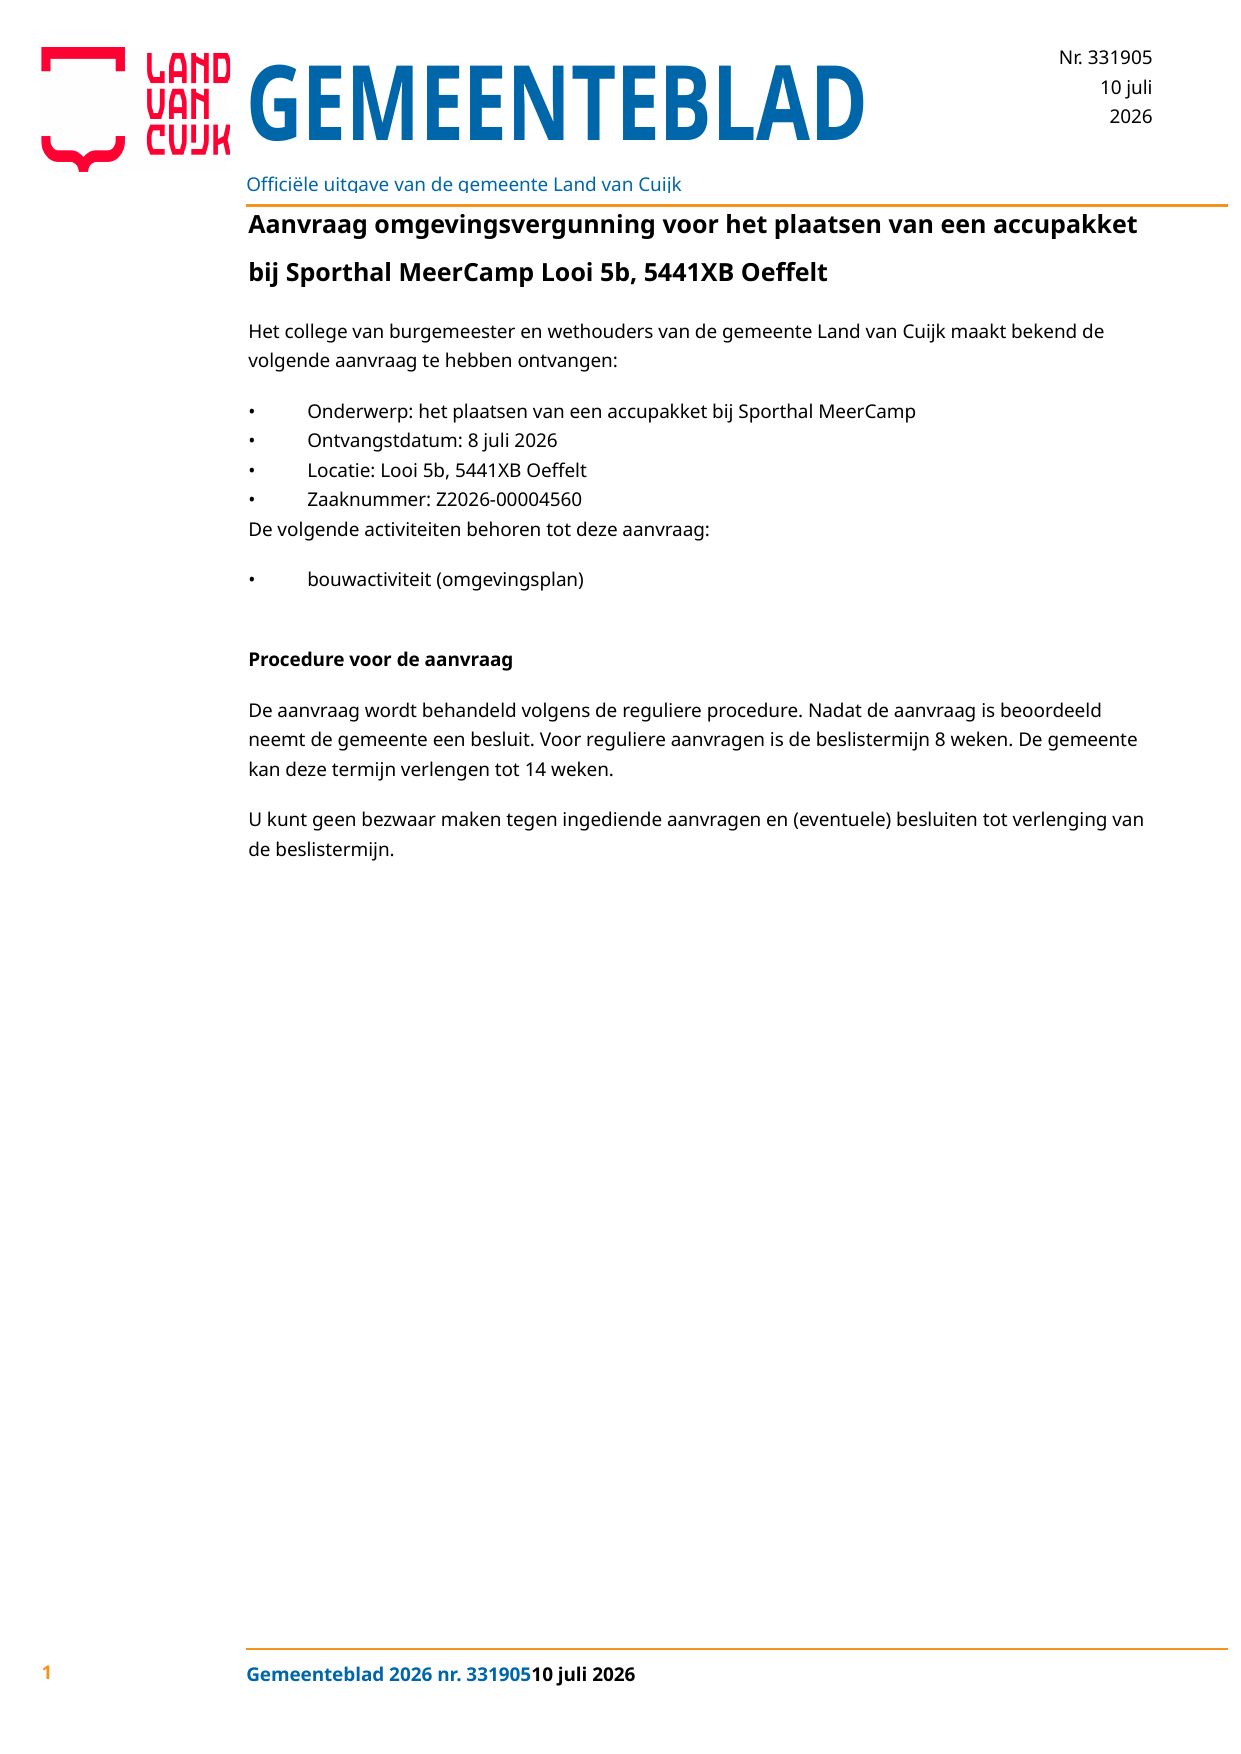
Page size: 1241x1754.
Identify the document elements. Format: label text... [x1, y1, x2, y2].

text Procedure voor de aanvraag [248, 647, 1152, 672]
picture [41, 47, 231, 172]
text Aanvraag omgevingsvergunning voor het plaatsen van een accupakket bij Sporthal MeerCamp Looi 5b, 5441XB Oeffelt [248, 207, 1152, 288]
text De volgende activiteiten behoren tot deze aanvraag: [248, 516, 1152, 542]
list Ontvangstdatum: 8 juli 2026 [248, 427, 1152, 453]
list Locatie: Looi 5b, 5441XB Oeffelt [248, 457, 1152, 483]
list bouwactiviteit (omgevingsplan) [248, 567, 1152, 592]
text Het college van burgemeester en wethouders van de gemeente Land van Cuijk maakt bekend de volgende aanvraag te hebben ontvangen: [248, 318, 1152, 373]
text U kunt geen bezwaar maken tegen ingediende aanvragen en (eventuele) besluiten tot verlenging van de beslistermijn. [248, 807, 1152, 862]
list Onderwerp: het plaatsen van een accupakket bij Sporthal MeerCamp [248, 398, 1152, 424]
text De aanvraag wordt behandeld volgens de reguliere procedure. Nadat de aanvraag is beoordeeld neemt de gemeente een besluit. Voor reguliere aanvragen is de beslistermijn 8 weken. De gemeente kan deze termijn verlengen tot 14 weken. [248, 697, 1152, 782]
list Zaaknummer: Z2026-00004560 [248, 487, 1152, 512]
